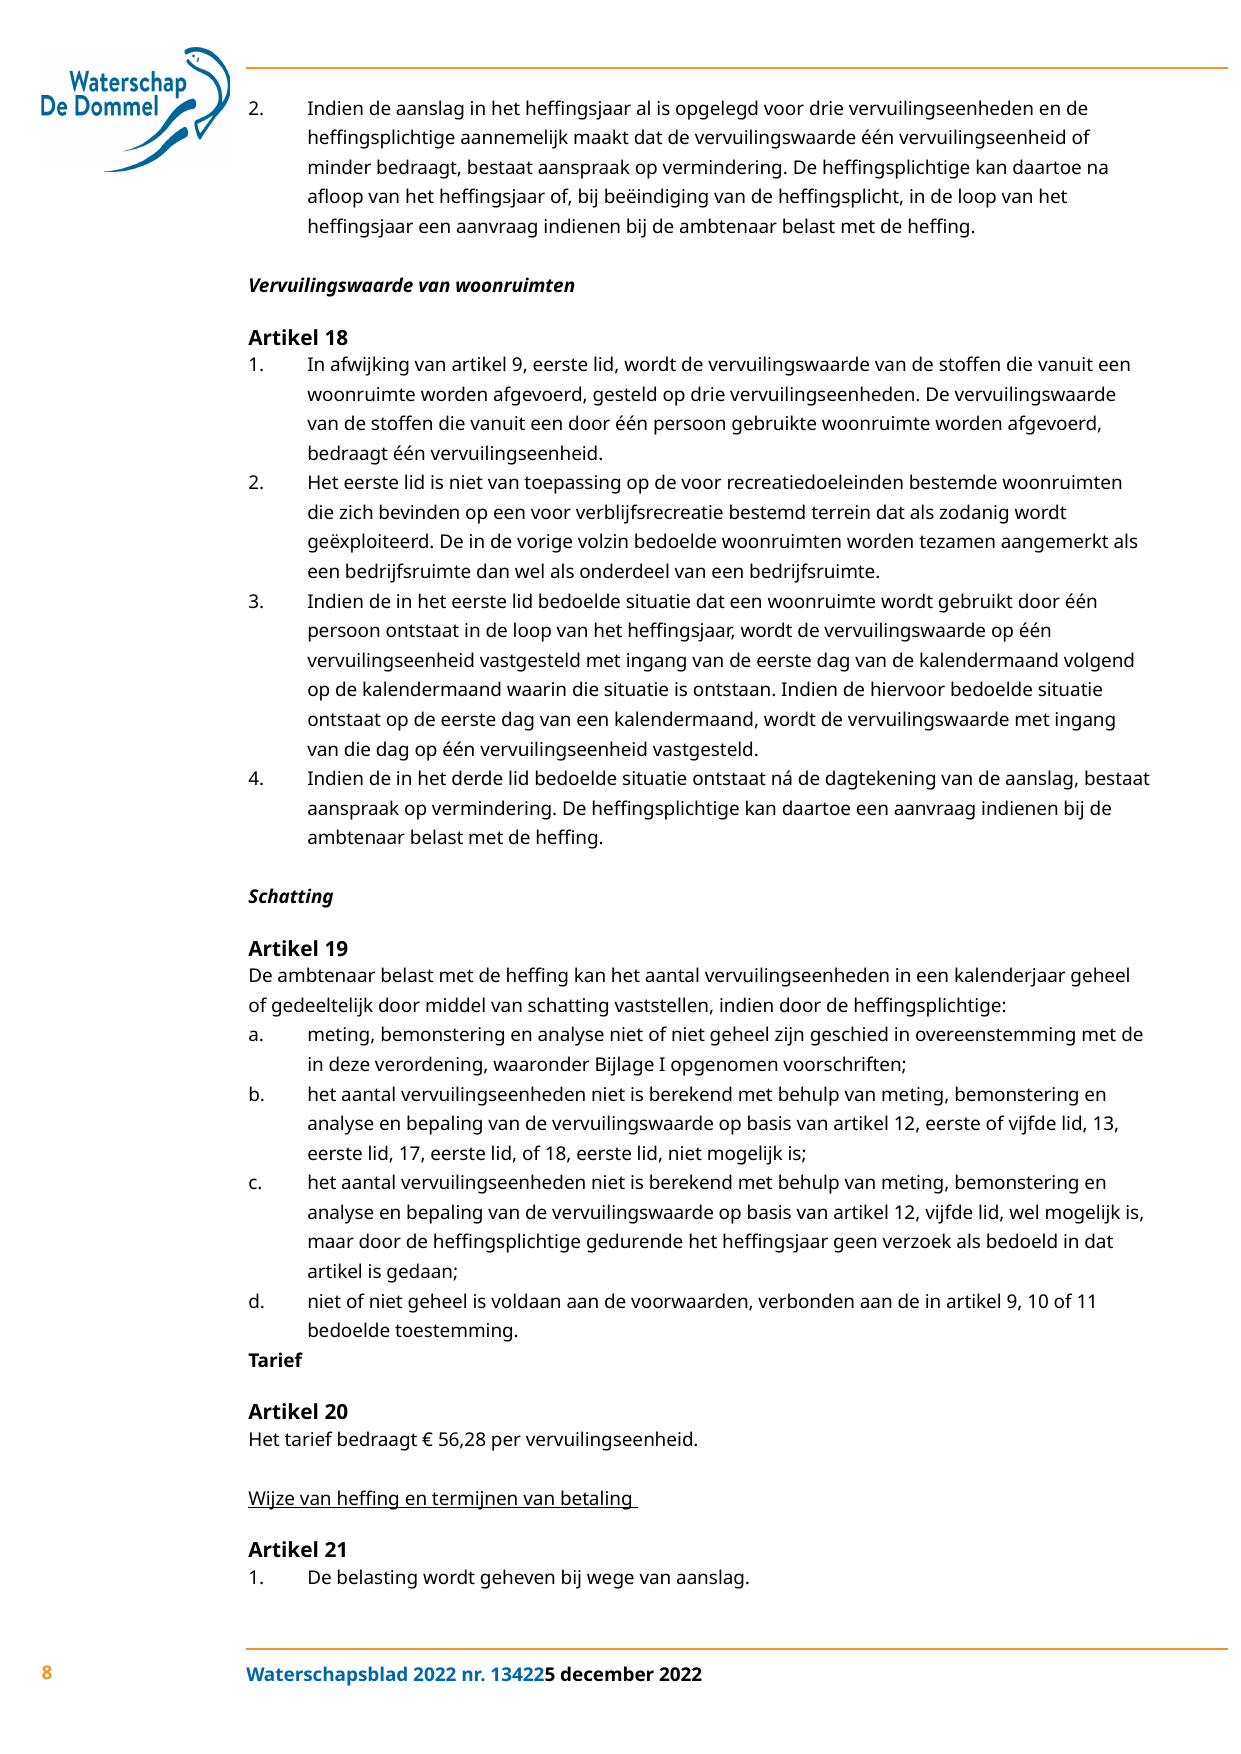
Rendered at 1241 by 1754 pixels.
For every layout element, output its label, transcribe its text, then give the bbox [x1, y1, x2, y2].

list De belasting wordt geheven bij wege van aanslag. [248, 1564, 1152, 1590]
list niet of niet geheel is voldaan aan de voorwaarden, verbonden aan de in artikel 9, 10 of 11 bedoelde toestemming. [248, 1288, 1152, 1343]
picture [198, 118, 210, 131]
picture [45, 99, 51, 111]
text Artikel 21 [248, 1536, 1152, 1564]
picture [41, 47, 231, 172]
text De ambtenaar belast met de heffing kan het aantal vervuilingseenheden in een kalenderjaar geheel of gedeeltelijk door middel van schatting vaststellen, indien door de heffingsplichtige: [248, 962, 1152, 1018]
list In afwijking van artikel 9, eerste lid, wordt de vervuilingswaarde van de stoffen die vanuit een woonruimte worden afgevoerd, gesteld op drie vervuilingseenheden. De vervuilingswaarde van de stoffen die vanuit een door één persoon gebruikte woonruimte worden afgevoerd, bedraagt één vervuilingseenheid. [248, 351, 1152, 466]
text Tarief [248, 1347, 1152, 1373]
picture [204, 47, 231, 76]
text Artikel 20 [248, 1397, 1152, 1426]
text Het tarief bedraagt € 56,28 per vervuilingseenheid. [248, 1426, 1152, 1452]
list het aantal vervuilingseenheden niet is berekend met behulp van meting, bemonstering en analyse en bepaling van de vervuilingswaarde op basis van artikel 12, vijfde lid, wel mogelijk is, maar door de heffingsplichtige gedurende het heffingsjaar geen verzoek als bedoeld in dat artikel is gedaan; [248, 1169, 1152, 1284]
list Indien de in het eerste lid bedoelde situatie dat een woonruimte wordt gebruikt door één persoon ontstaat in de loop van het heffingsjaar, wordt de vervuilingswaarde op één vervuilingseenheid vastgesteld met ingang van de eerste dag van de kalendermaand volgend op de kalendermaand waarin die situatie is ontstaan. Indien de hiervoor bedoelde situatie ontstaat op de eerste dag van een kalendermaand, wordt de vervuilingswaarde met ingang van die dag op één vervuilingseenheid vastgesteld. [248, 588, 1152, 761]
text Wijze van heffing en termijnen van betaling [248, 1485, 1152, 1511]
text Artikel 18 [248, 323, 1152, 351]
text Vervuilingswaarde van woonruimten [248, 272, 1152, 298]
text Artikel 19 [248, 934, 1152, 962]
list Indien de in het derde lid bedoelde situatie ontstaat ná de dagtekening van de aanslag, bestaat aanspraak op vermindering. De heffingsplichtige kan daartoe een aanvraag indienen bij de ambtenaar belast met de heffing. [248, 765, 1152, 850]
list meting, bemonstering en analyse niet of niet geheel zijn geschied in overeenstemming met de in deze verordening, waaronder Bijlage I opgenomen voorschriften; [248, 1022, 1152, 1077]
text Schatting [248, 884, 1152, 909]
list Het eerste lid is niet van toepassing op de voor recreatiedoeleinden bestemde woonruimten die zich bevinden op een voor verblijfsrecreatie bestemd terrein dat als zodanig wordt geëxploiteerd. De in de vorige volzin bedoelde woonruimten worden tezamen aangemerkt als een bedrijfsruimte dan wel als onderdeel van een bedrijfsruimte. [248, 469, 1152, 584]
list het aantal vervuilingseenheden niet is berekend met behulp van meting, bemonstering en analyse en bepaling van de vervuilingswaarde op basis van artikel 12, eerste of vijfde lid, 13, eerste lid, 17, eerste lid, of 18, eerste lid, niet mogelijk is; [248, 1081, 1152, 1166]
list Indien de aanslag in het heffingsjaar al is opgelegd voor drie vervuilingseenheden en de heffingsplichtige aannemelijk maakt dat de vervuilingswaarde één vervuilingseenheid of minder bedraagt, bestaat aanspraak op vermindering. De heffingsplichtige kan daartoe na afloop van het heffingsjaar of, bij beëindiging van de heffingsplicht, in de loop van het heffingsjaar een aanvraag indienen bij de ambtenaar belast met de heffing. [248, 95, 1152, 239]
